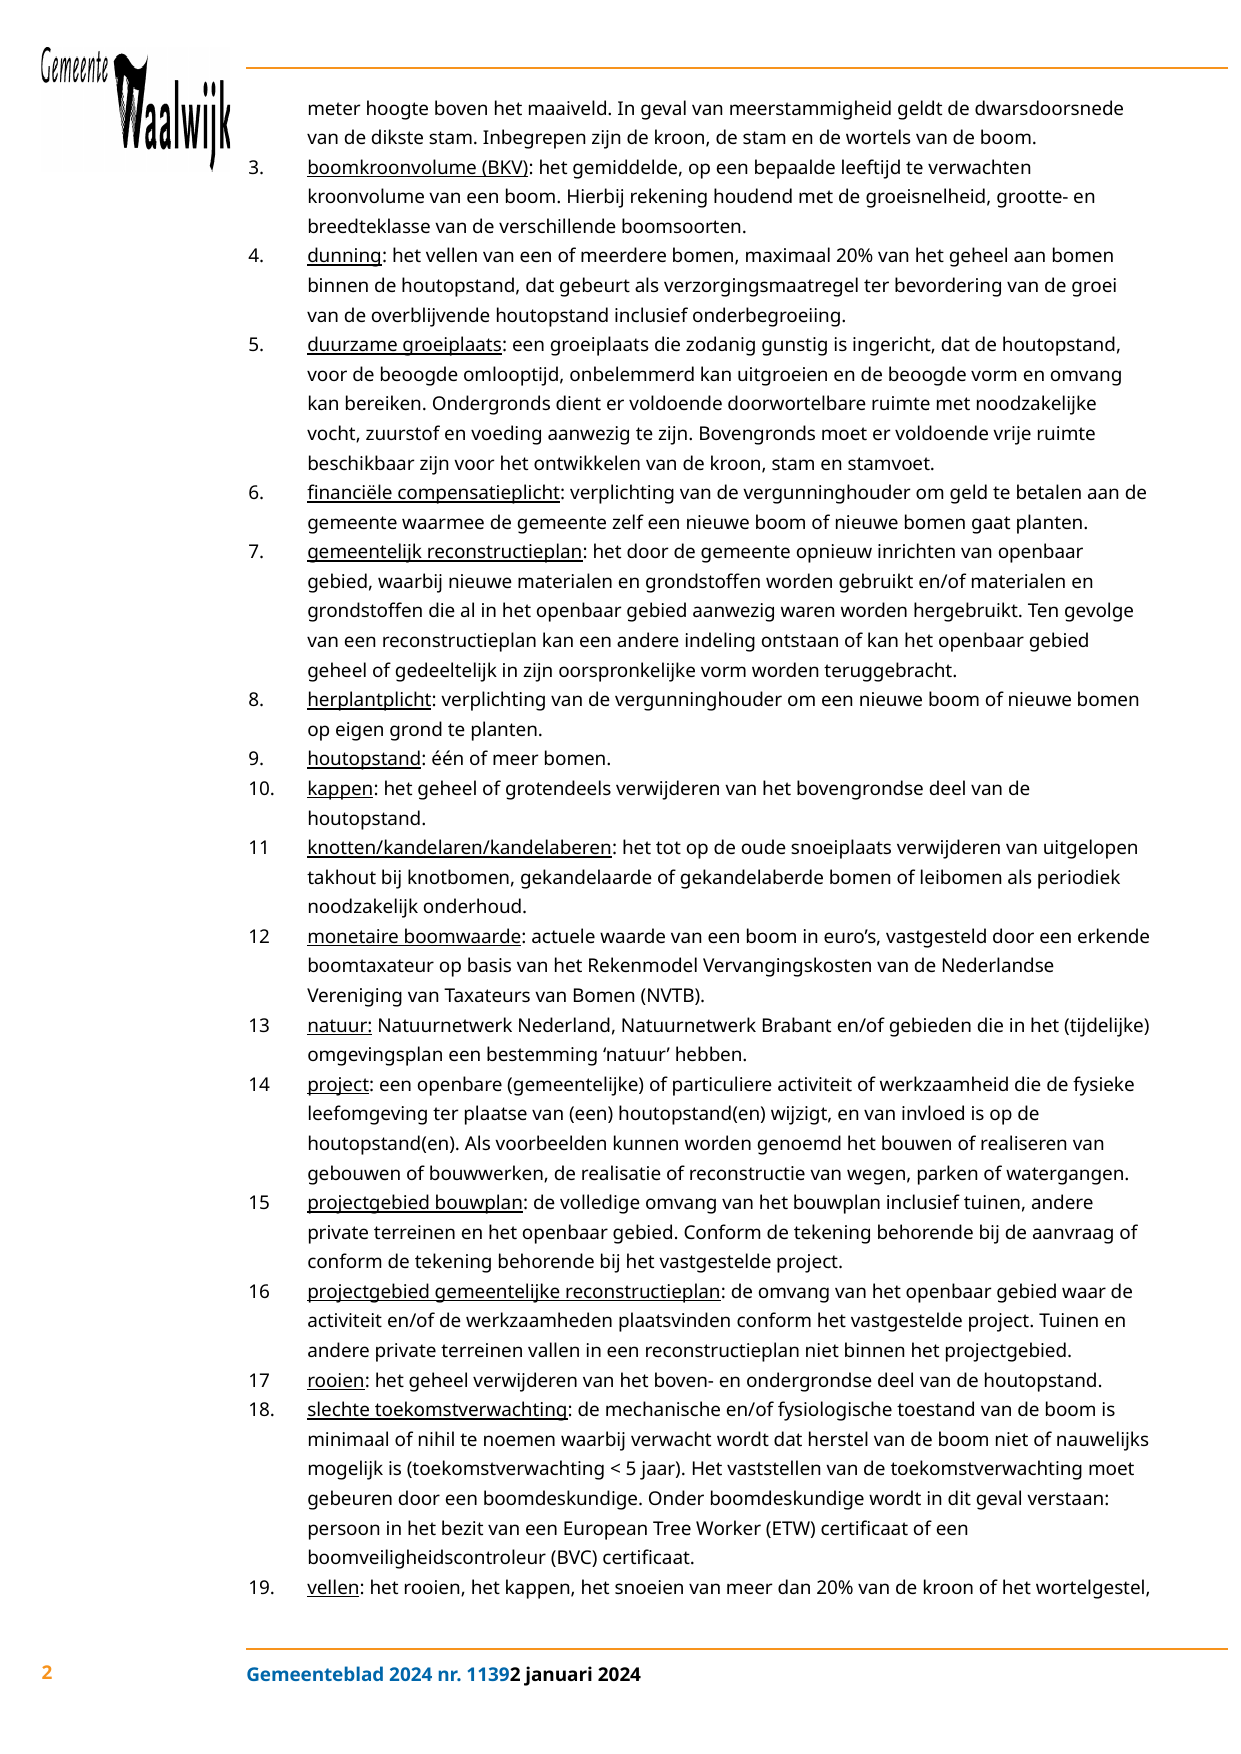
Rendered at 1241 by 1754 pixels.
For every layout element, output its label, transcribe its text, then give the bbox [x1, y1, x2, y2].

list herplantplicht: verplichting van de vergunninghouder om een nieuwe boom of nieuwe bomen op eigen grond te planten. [248, 686, 1152, 742]
list knotten/kandelaren/kandelaberen: het tot op de oude snoeiplaats verwijderen van uitgelopen takhout bij knotbomen, gekandelaarde of gekandelaberde bomen of leibomen als periodiek noodzakelijk onderhoud. [248, 834, 1152, 919]
list kappen: het geheel of grotendeels verwijderen van het bovengrondse deel van de houtopstand. [248, 775, 1152, 831]
list gemeentelijk reconstructieplan: het door de gemeente opnieuw inrichten van openbaar gebied, waarbij nieuwe materialen en grondstoffen worden gebruikt en/of materialen en grondstoffen die al in het openbaar gebied aanwezig waren worden hergebruikt. Ten gevolge van een reconstructieplan kan een andere indeling ontstaan of kan het openbaar gebied geheel of gedeeltelijk in zijn oorspronkelijke vorm worden teruggebracht. [248, 538, 1152, 683]
picture [41, 47, 231, 172]
list natuur: Natuurnetwerk Nederland, Natuurnetwerk Brabant en/of gebieden die in het (tijdelijke) omgevingsplan een bestemming ‘natuur’ hebben. [248, 1012, 1152, 1067]
list project: een openbare (gemeentelijke) of particuliere activiteit of werkzaamheid die de fysieke leefomgeving ter plaatse van (een) houtopstand(en) wijzigt, en van invloed is op de houtopstand(en). Als voorbeelden kunnen worden genoemd het bouwen of realiseren van gebouwen of bouwwerken, de realisatie of reconstructie van wegen, parken of watergangen. [248, 1071, 1152, 1186]
list projectgebied gemeentelijke reconstructieplan: de omvang van het openbaar gebied waar de activiteit en/of de werkzaamheden plaatsvinden conform het vastgestelde project. Tuinen en andere private terreinen vallen in een reconstructieplan niet binnen het projectgebied. [248, 1278, 1152, 1363]
list vellen: het rooien, het kappen, het snoeien van meer dan 20% van de kroon of het wortelgestel, [248, 1574, 1152, 1600]
list monetaire boomwaarde: actuele waarde van een boom in euro’s, vastgesteld door een erkende boomtaxateur op basis van het Rekenmodel Vervangingskosten van de Nederlandse Vereniging van Taxateurs van Bomen (NVTB). [248, 923, 1152, 1008]
list projectgebied bouwplan: de volledige omvang van het bouwplan inclusief tuinen, andere private terreinen en het openbaar gebied. Conform de tekening behorende bij de aanvraag of conform de tekening behorende bij het vastgestelde project. [248, 1189, 1152, 1274]
list meter hoogte boven het maaiveld. In geval van meerstammigheid geldt de dwarsdoorsnede van de dikste stam. Inbegrepen zijn de kroon, de stam en de wortels van de boom. [248, 95, 1152, 150]
list financiële compensatieplicht: verplichting van de vergunninghouder om geld te betalen aan de gemeente waarmee de gemeente zelf een nieuwe boom of nieuwe bomen gaat planten. [248, 479, 1152, 535]
list rooien: het geheel verwijderen van het boven- en ondergrondse deel van de houtopstand. [248, 1367, 1152, 1393]
list duurzame groeiplaats: een groeiplaats die zodanig gunstig is ingericht, dat de houtopstand, voor de beoogde omlooptijd, onbelemmerd kan uitgroeien en de beoogde vorm en omvang kan bereiken. Ondergronds dient er voldoende doorwortelbare ruimte met noodzakelijke vocht, zuurstof en voeding aanwezig te zijn. Bovengronds moet er voldoende vrije ruimte beschikbaar zijn voor het ontwikkelen van de kroon, stam en stamvoet. [248, 331, 1152, 476]
list slechte toekomstverwachting: de mechanische en/of fysiologische toestand van de boom is minimaal of nihil te noemen waarbij verwacht wordt dat herstel van de boom niet of nauwelijks mogelijk is (toekomstverwachting < 5 jaar). Het vaststellen van de toekomstverwachting moet gebeuren door een boomdeskundige. Onder boomdeskundige wordt in dit geval verstaan: persoon in het bezit van een European Tree Worker (ETW) certificaat of een boomveiligheidscontroleur (BVC) certificaat. [248, 1396, 1152, 1570]
list dunning: het vellen van een of meerdere bomen, maximaal 20% van het geheel aan bomen binnen de houtopstand, dat gebeurt als verzorgingsmaatregel ter bevordering van de groei van de overblijvende houtopstand inclusief onderbegroeiing. [248, 243, 1152, 328]
list boomkroonvolume (BKV): het gemiddelde, op een bepaalde leeftijd te verwachten kroonvolume van een boom. Hierbij rekening houdend met de groeisnelheid, grootte- en breedteklasse van de verschillende boomsoorten. [248, 154, 1152, 239]
list houtopstand: één of meer bomen. [248, 746, 1152, 771]
